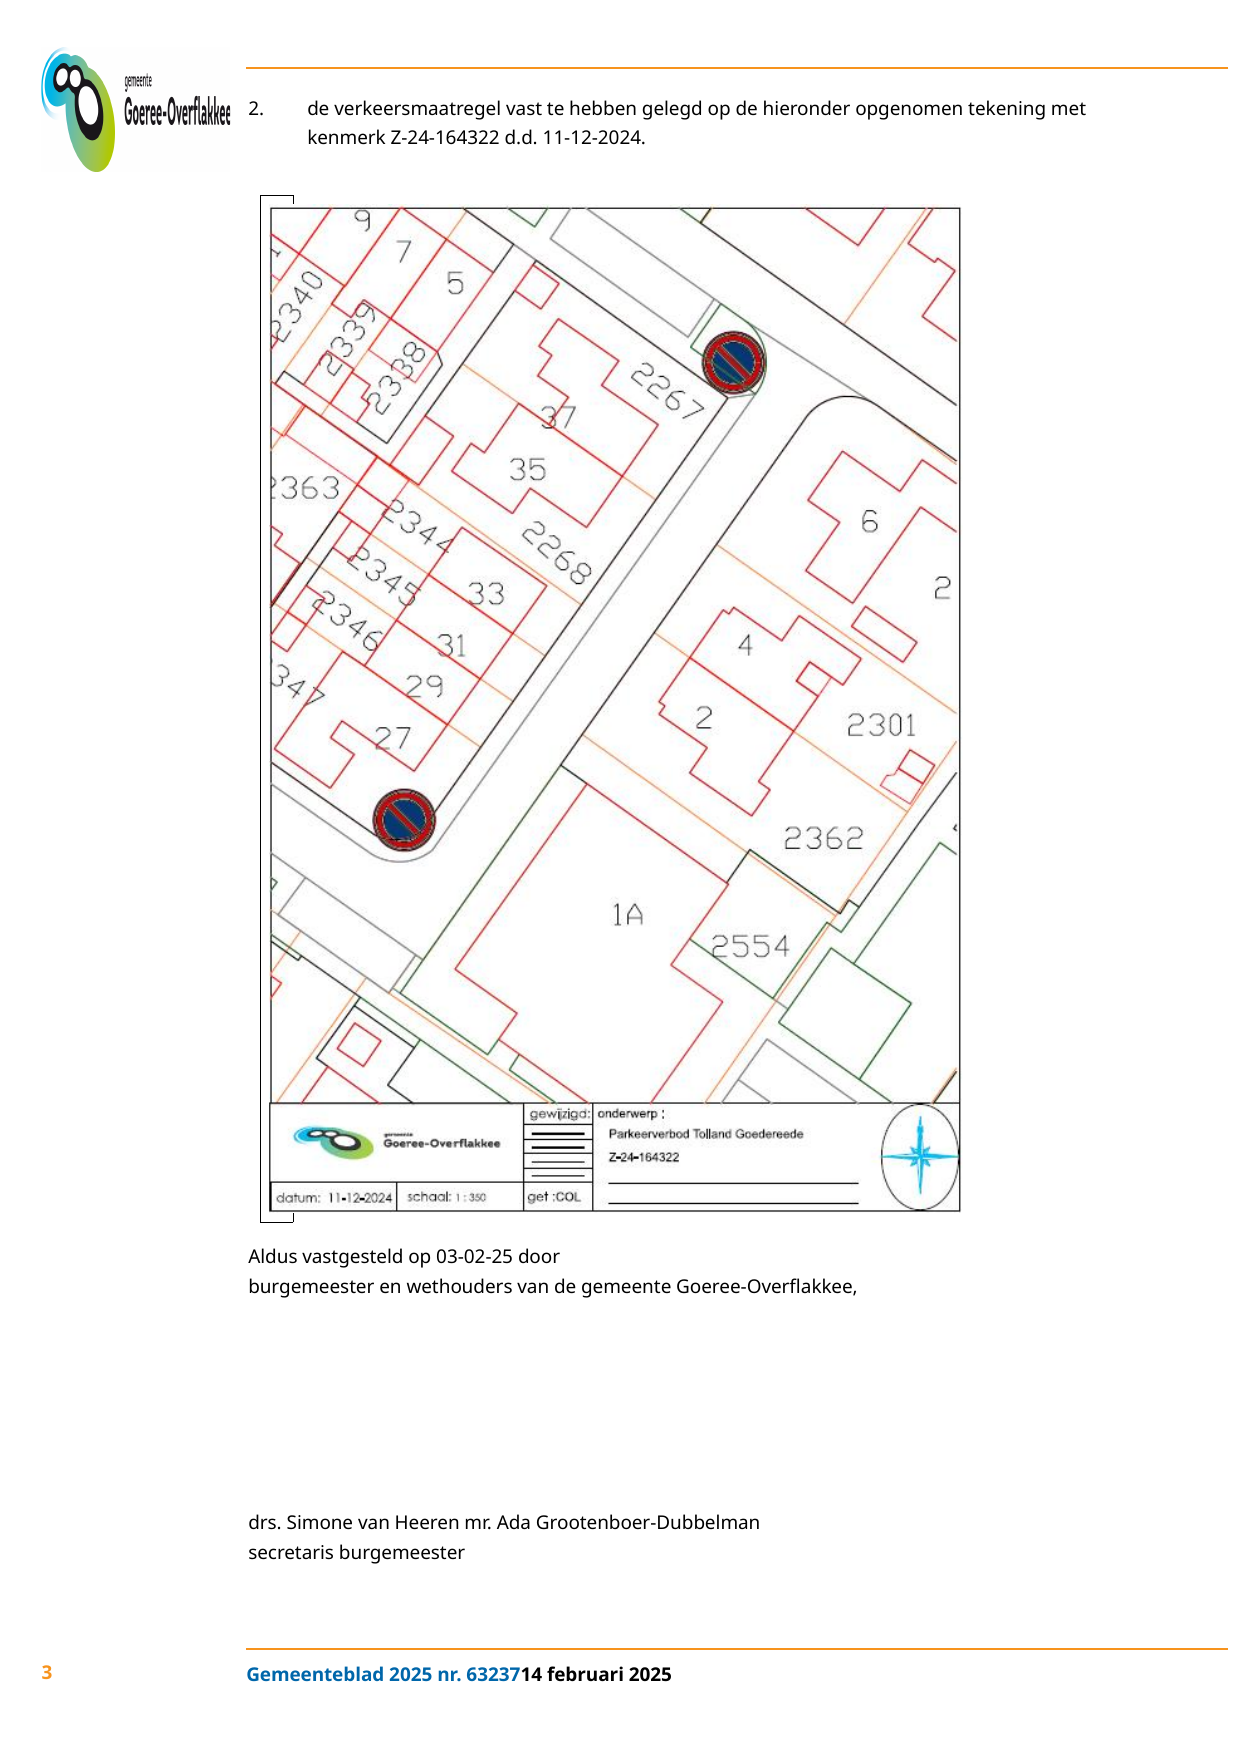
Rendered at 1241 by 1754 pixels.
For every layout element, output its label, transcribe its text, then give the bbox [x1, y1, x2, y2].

text burgemeester en wethouders van de gemeente Goeree-Overflakkee, [248, 1273, 1152, 1299]
text drs. Simone van Heeren mr. Ada Grootenboer-Dubbelman [248, 1509, 1152, 1535]
text Aldus vastgesteld op 03-02-25 door [248, 1243, 1152, 1269]
text secretaris burgemeester [248, 1539, 1152, 1565]
picture [41, 47, 231, 172]
picture [268, 204, 963, 1213]
list de verkeersmaatregel vast te hebben gelegd op de hieronder opgenomen tekening met kenmerk Z-24-164322 d.d. 11-12-2024. [248, 95, 1152, 150]
